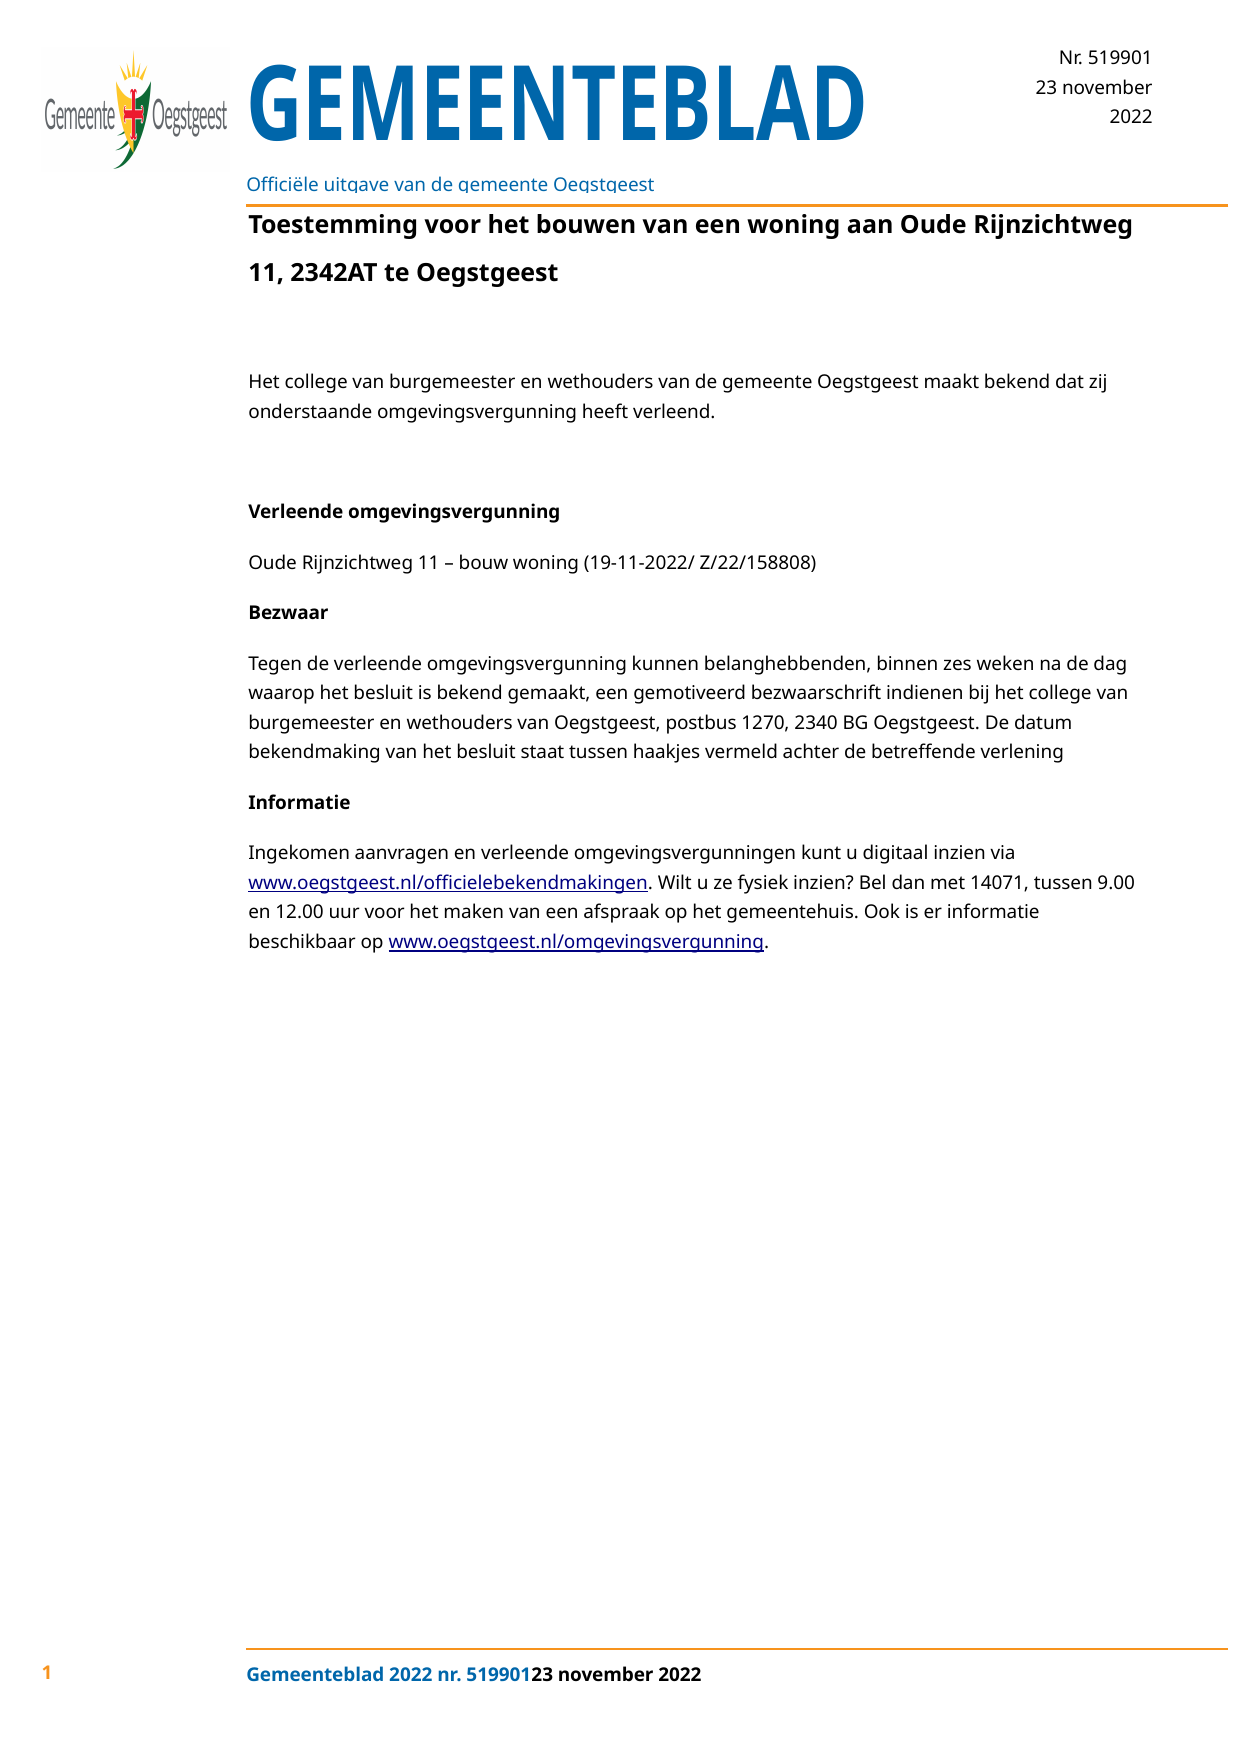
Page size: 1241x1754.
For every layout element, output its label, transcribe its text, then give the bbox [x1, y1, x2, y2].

text Ingekomen aanvragen en verleende omgevingsvergunningen kunt u digitaal inzien via www.oegstgeest.nl/officielebekendmakingen. Wilt u ze fysiek inzien? Bel dan met 14071, tussen 9.00 en 12.00 uur voor het maken van een afspraak op het gemeentehuis. Ook is er informatie beschikbaar op www.oegstgeest.nl/omgevingsvergunning. [248, 839, 1152, 954]
text Bezwaar [248, 599, 1152, 625]
text Het college van burgemeester en wethouders van de gemeente Oegstgeest maakt bekend dat zij onderstaande omgevingsvergunning heeft verleend. [248, 368, 1152, 424]
picture [41, 47, 231, 172]
text Tegen de verleende omgevingsvergunning kunnen belanghebbenden, binnen zes weken na de dag waarop het besluit is bekend gemaakt, een gemotiveerd bezwaarschrift indienen bij het college van burgemeester en wethouders van Oegstgeest, postbus 1270, 2340 BG Oegstgeest. De datum bekendmaking van het besluit staat tussen haakjes vermeld achter de betreffende verlening [248, 650, 1152, 764]
text Informatie [248, 789, 1152, 815]
text Verleende omgevingsvergunning [248, 499, 1152, 524]
text Toestemming voor het bouwen van een woning aan Oude Rijnzichtweg 11, 2342AT te Oegstgeest [248, 207, 1152, 288]
text Oude Rijnzichtweg 11 – bouw woning (19-11-2022/ Z/22/158808) [248, 549, 1152, 575]
